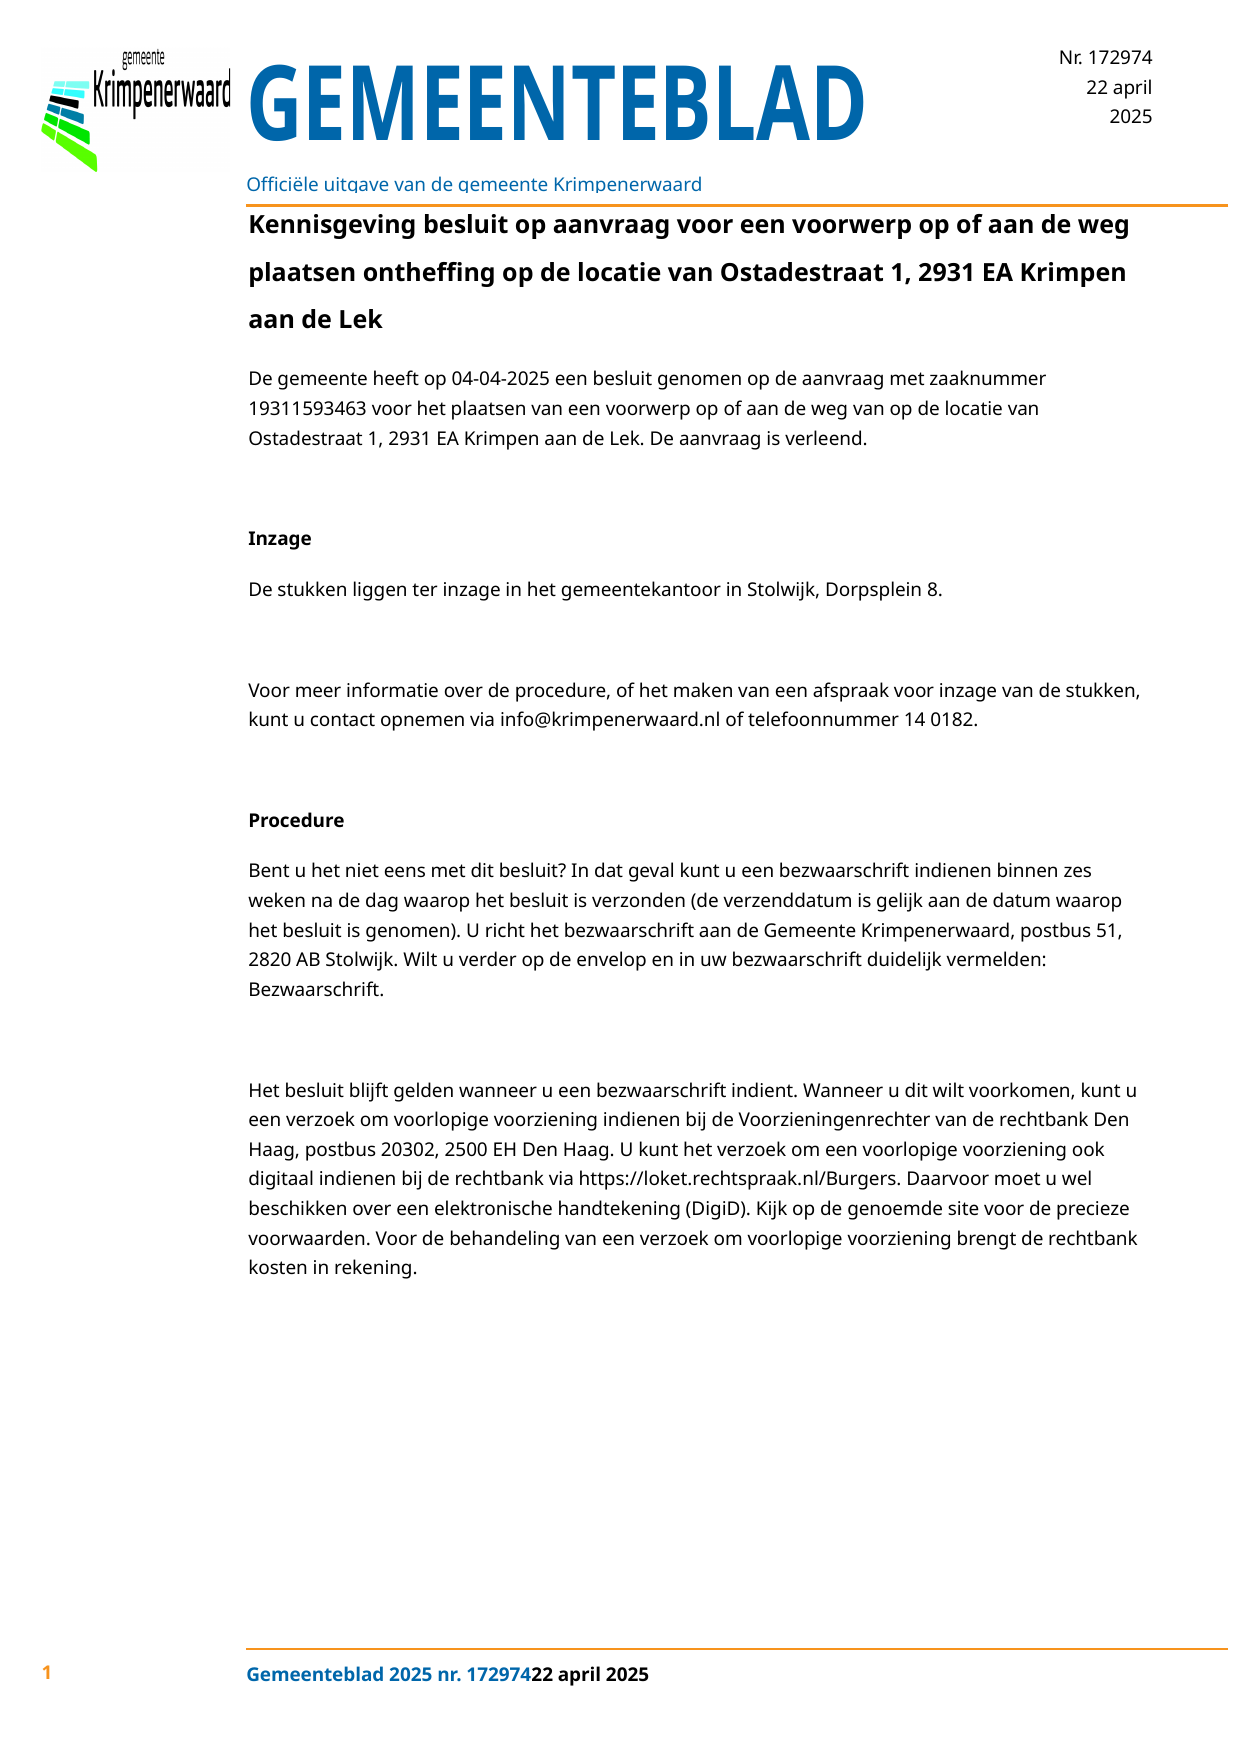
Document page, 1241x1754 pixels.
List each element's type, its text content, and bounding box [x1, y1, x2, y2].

text De stukken liggen ter inzage in het gemeentekantoor in Stolwijk, Dorpsplein 8. [248, 576, 1152, 602]
text Kennisgeving besluit op aanvraag voor een voorwerp op of aan de weg plaatsen ontheffing op de locatie van Ostadestraat 1, 2931 EA Krimpen aan de Lek [248, 207, 1152, 336]
text Bent u het niet eens met dit besluit? In dat geval kunt u een bezwaarschrift indienen binnen zes weken na de dag waarop het besluit is verzonden (de verzenddatum is gelijk aan de datum waarop het besluit is genomen). U richt het bezwaarschrift aan de Gemeente Krimpenerwaard, postbus 51, 2820 AB Stolwijk. Wilt u verder op de envelop en in uw bezwaarschrift duidelijk vermelden: Bezwaarschrift. [248, 858, 1152, 1002]
text Procedure [248, 807, 1152, 833]
text Inzage [248, 526, 1152, 551]
picture [41, 47, 231, 172]
text Voor meer informatie over de procedure, of het maken van een afspraak voor inzage van de stukken, kunt u contact opnemen via info@krimpenerwaard.nl of telefoonnummer 14 0182. [248, 677, 1152, 732]
text De gemeente heeft op 04-04-2025 een besluit genomen op de aanvraag met zaaknummer 19311593463 voor het plaatsen van een voorwerp op of aan de weg van op de locatie van Ostadestraat 1, 2931 EA Krimpen aan de Lek. De aanvraag is verleend. [248, 366, 1152, 450]
text Het besluit blijft gelden wanneer u een bezwaarschrift indient. Wanneer u dit wilt voorkomen, kunt u een verzoek om voorlopige voorziening indienen bij de Voorzieningenrechter van de rechtbank Den Haag, postbus 20302, 2500 EH Den Haag. U kunt het verzoek om een voorlopige voorziening ook digitaal indienen bij de rechtbank via https://loket.rechtspraak.nl/Burgers. Daarvoor moet u wel beschikken over een elektronische handtekening (DigiD). Kijk op de genoemde site voor de precieze voorwaarden. Voor de behandeling van een verzoek om voorlopige voorziening brengt de rechtbank kosten in rekening. [248, 1077, 1152, 1280]
